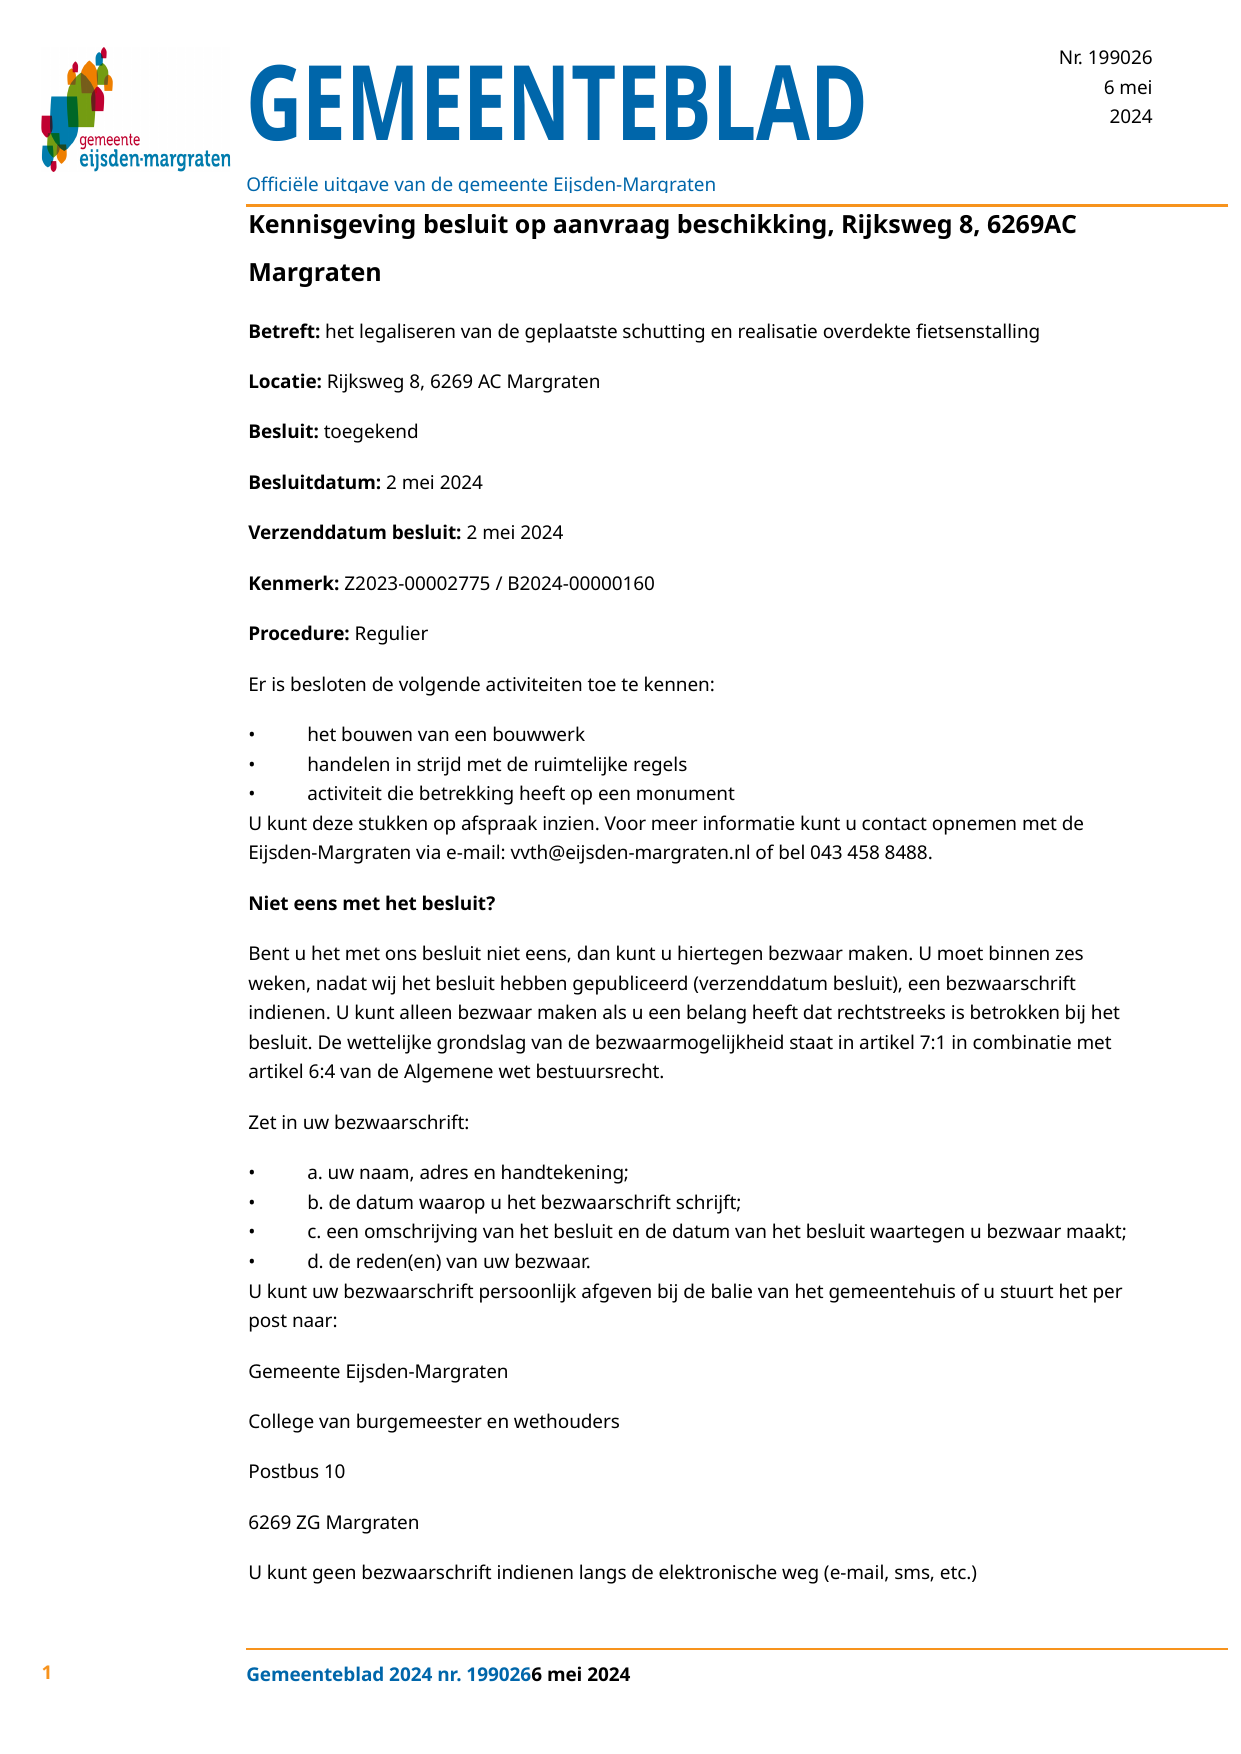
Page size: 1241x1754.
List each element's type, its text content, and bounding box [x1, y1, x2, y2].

text Niet eens met het besluit? [248, 890, 1152, 916]
picture [41, 47, 231, 172]
text Betreft: het legaliseren van de geplaatste schutting en realisatie overdekte fietsenstalling [248, 318, 1152, 344]
text College van burgemeester en wethouders [248, 1408, 1152, 1434]
text Procedure: Regulier [248, 620, 1152, 646]
text Besluit: toegekend [248, 419, 1152, 444]
text U kunt uw bezwaarschrift persoonlijk afgeven bij de balie van het gemeentehuis of u stuurt het per post naar: [248, 1278, 1152, 1333]
text Postbus 10 [248, 1459, 1152, 1484]
text Besluitdatum: 2 mei 2024 [248, 469, 1152, 495]
list b. de datum waarop u het bezwaarschrift schrijft; [248, 1189, 1152, 1215]
text U kunt geen bezwaarschrift indienen langs de elektronische weg (e-mail, sms, etc.) [248, 1559, 1152, 1585]
list handelen in strijd met de ruimtelijke regels [248, 751, 1152, 777]
list het bouwen van een bouwwerk [248, 721, 1152, 747]
list activiteit die betrekking heeft op een monument [248, 780, 1152, 806]
text Er is besloten de volgende activiteiten toe te kennen: [248, 671, 1152, 697]
list d. de reden(en) van uw bezwaar. [248, 1248, 1152, 1274]
text Bent u het met ons besluit niet eens, dan kunt u hiertegen bezwaar maken. U moet binnen zes weken, nadat wij het besluit hebben gepubliceerd (verzenddatum besluit), een bezwaarschrift indienen. U kunt alleen bezwaar maken als u een belang heeft dat rechtstreeks is betrokken bij het besluit. De wettelijke grondslag van de bezwaarmogelijkheid staat in artikel 7:1 in combinatie met artikel 6:4 van de Algemene wet bestuursrecht. [248, 940, 1152, 1084]
text Gemeente Eijsden-Margraten [248, 1358, 1152, 1384]
text 6269 ZG Margraten [248, 1509, 1152, 1535]
list c. een omschrijving van het besluit en de datum van het besluit waartegen u bezwaar maakt; [248, 1219, 1152, 1244]
text Locatie: Rijksweg 8, 6269 AC Margraten [248, 368, 1152, 394]
text Kenmerk: Z2023-00002775 / B2024-00000160 [248, 570, 1152, 596]
text Kennisgeving besluit op aanvraag beschikking, Rijksweg 8, 6269AC Margraten [248, 207, 1152, 288]
text Zet in uw bezwaarschrift: [248, 1109, 1152, 1135]
text Verzenddatum besluit: 2 mei 2024 [248, 519, 1152, 545]
text U kunt deze stukken op afspraak inzien. Voor meer informatie kunt u contact opnemen met de Eijsden-Margraten via e-mail: vvth@eijsden-margraten.nl of bel 043 458 8488. [248, 810, 1152, 865]
list a. uw naam, adres en handtekening; [248, 1159, 1152, 1185]
